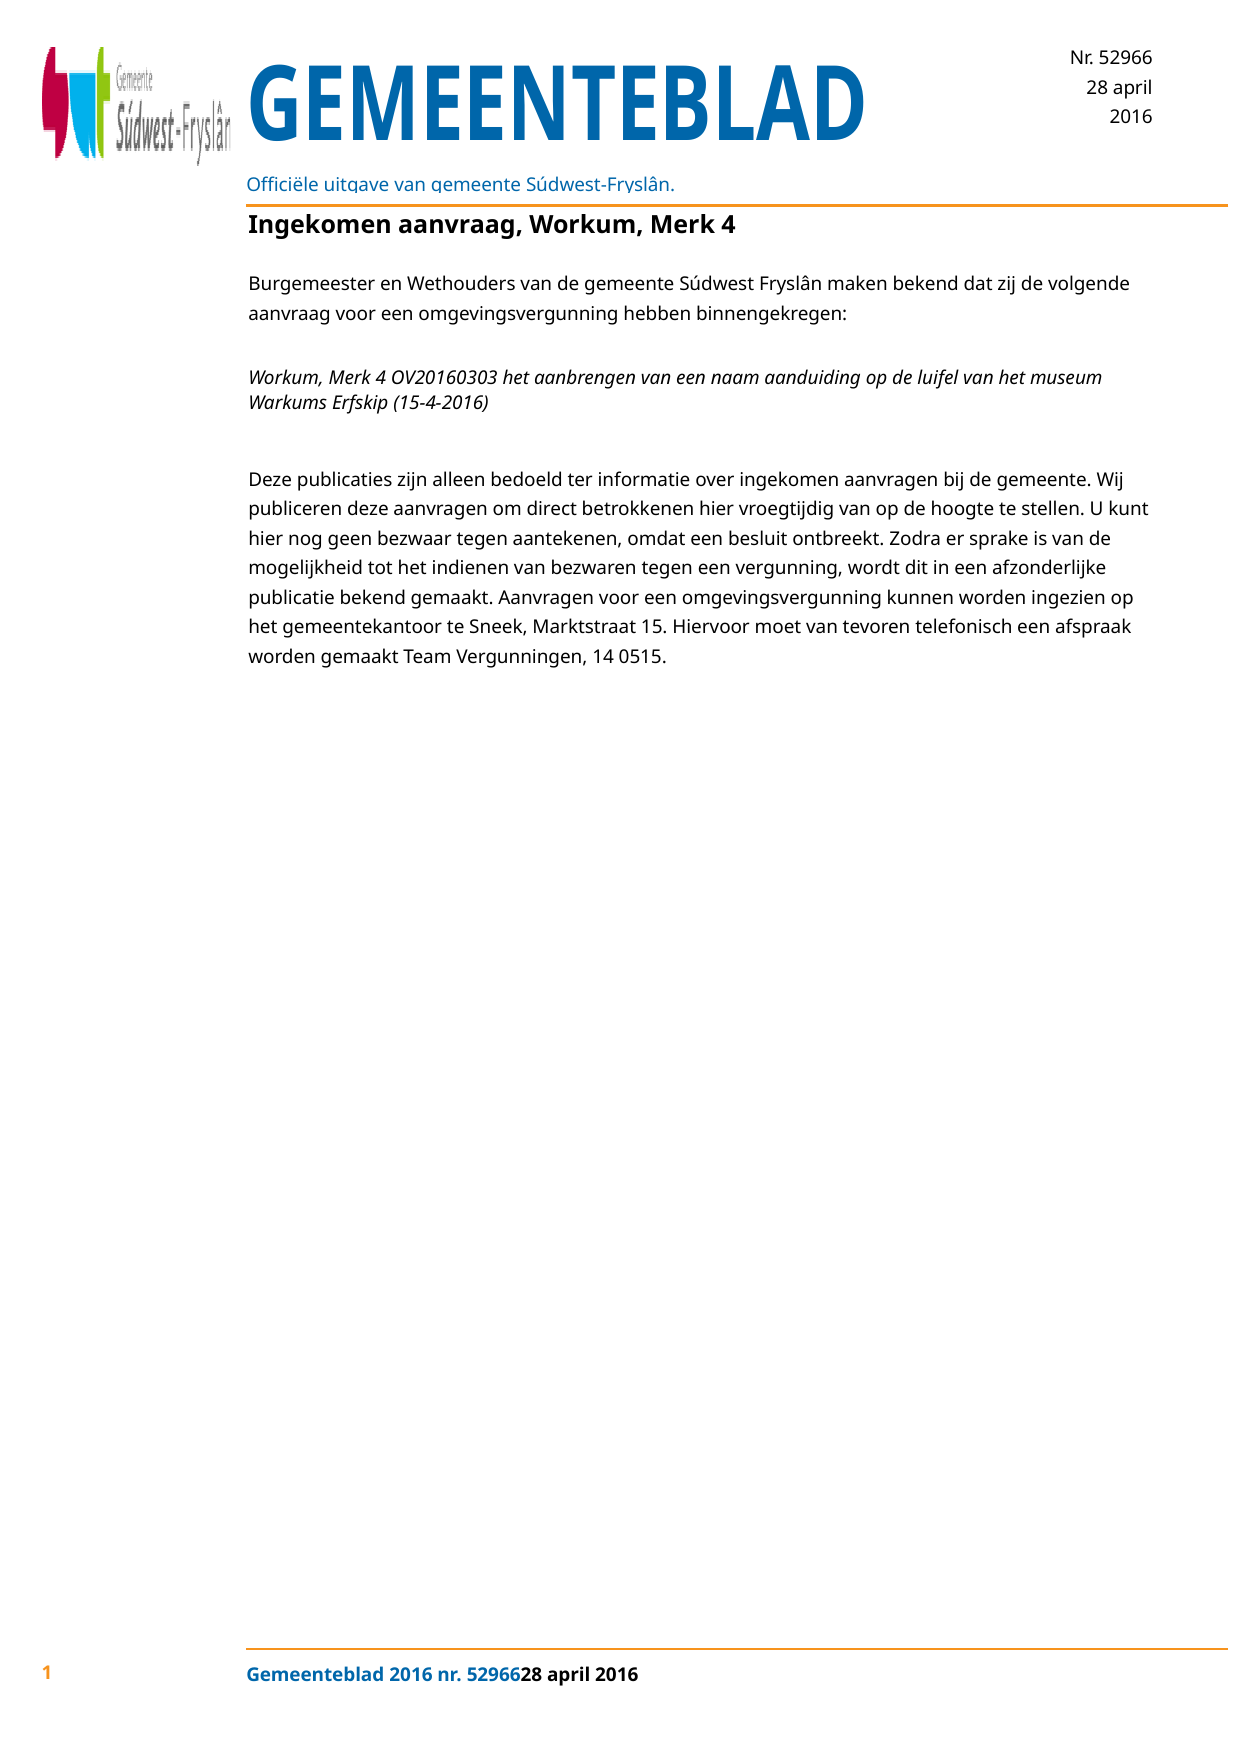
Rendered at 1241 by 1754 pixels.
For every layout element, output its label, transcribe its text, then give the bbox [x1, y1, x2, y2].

text Workum, Merk 4 OV20160303 het aanbrengen van een naam aanduiding op de luifel van het museum Warkums Erfskip (15-4-2016) [248, 364, 1152, 415]
text Deze publicaties zijn alleen bedoeld ter informatie over ingekomen aanvragen bij de gemeente. Wij publiceren deze aanvragen om direct betrokkenen hier vroegtijdig van op de hoogte te stellen. U kunt hier nog geen bezwaar tegen aantekenen, omdat een besluit ontbreekt. Zodra er sprake is van de mogelijkheid tot het indienen van bezwaren tegen een vergunning, wordt dit in een afzonderlijke publicatie bekend gemaakt. Aanvragen voor een omgevingsvergunning kunnen worden ingezien op het gemeentekantoor te Sneek, Marktstraat 15. Hiervoor moet van tevoren telefonisch een afspraak worden gemaakt Team Vergunningen, 14 0515. [248, 466, 1152, 669]
picture [41, 47, 231, 172]
text Ingekomen aanvraag, Workum, Merk 4 [248, 207, 1152, 241]
text Burgemeester en Wethouders van de gemeente Súdwest Fryslân maken bekend dat zij de volgende aanvraag voor een omgevingsvergunning hebben binnengekregen: [248, 270, 1152, 326]
